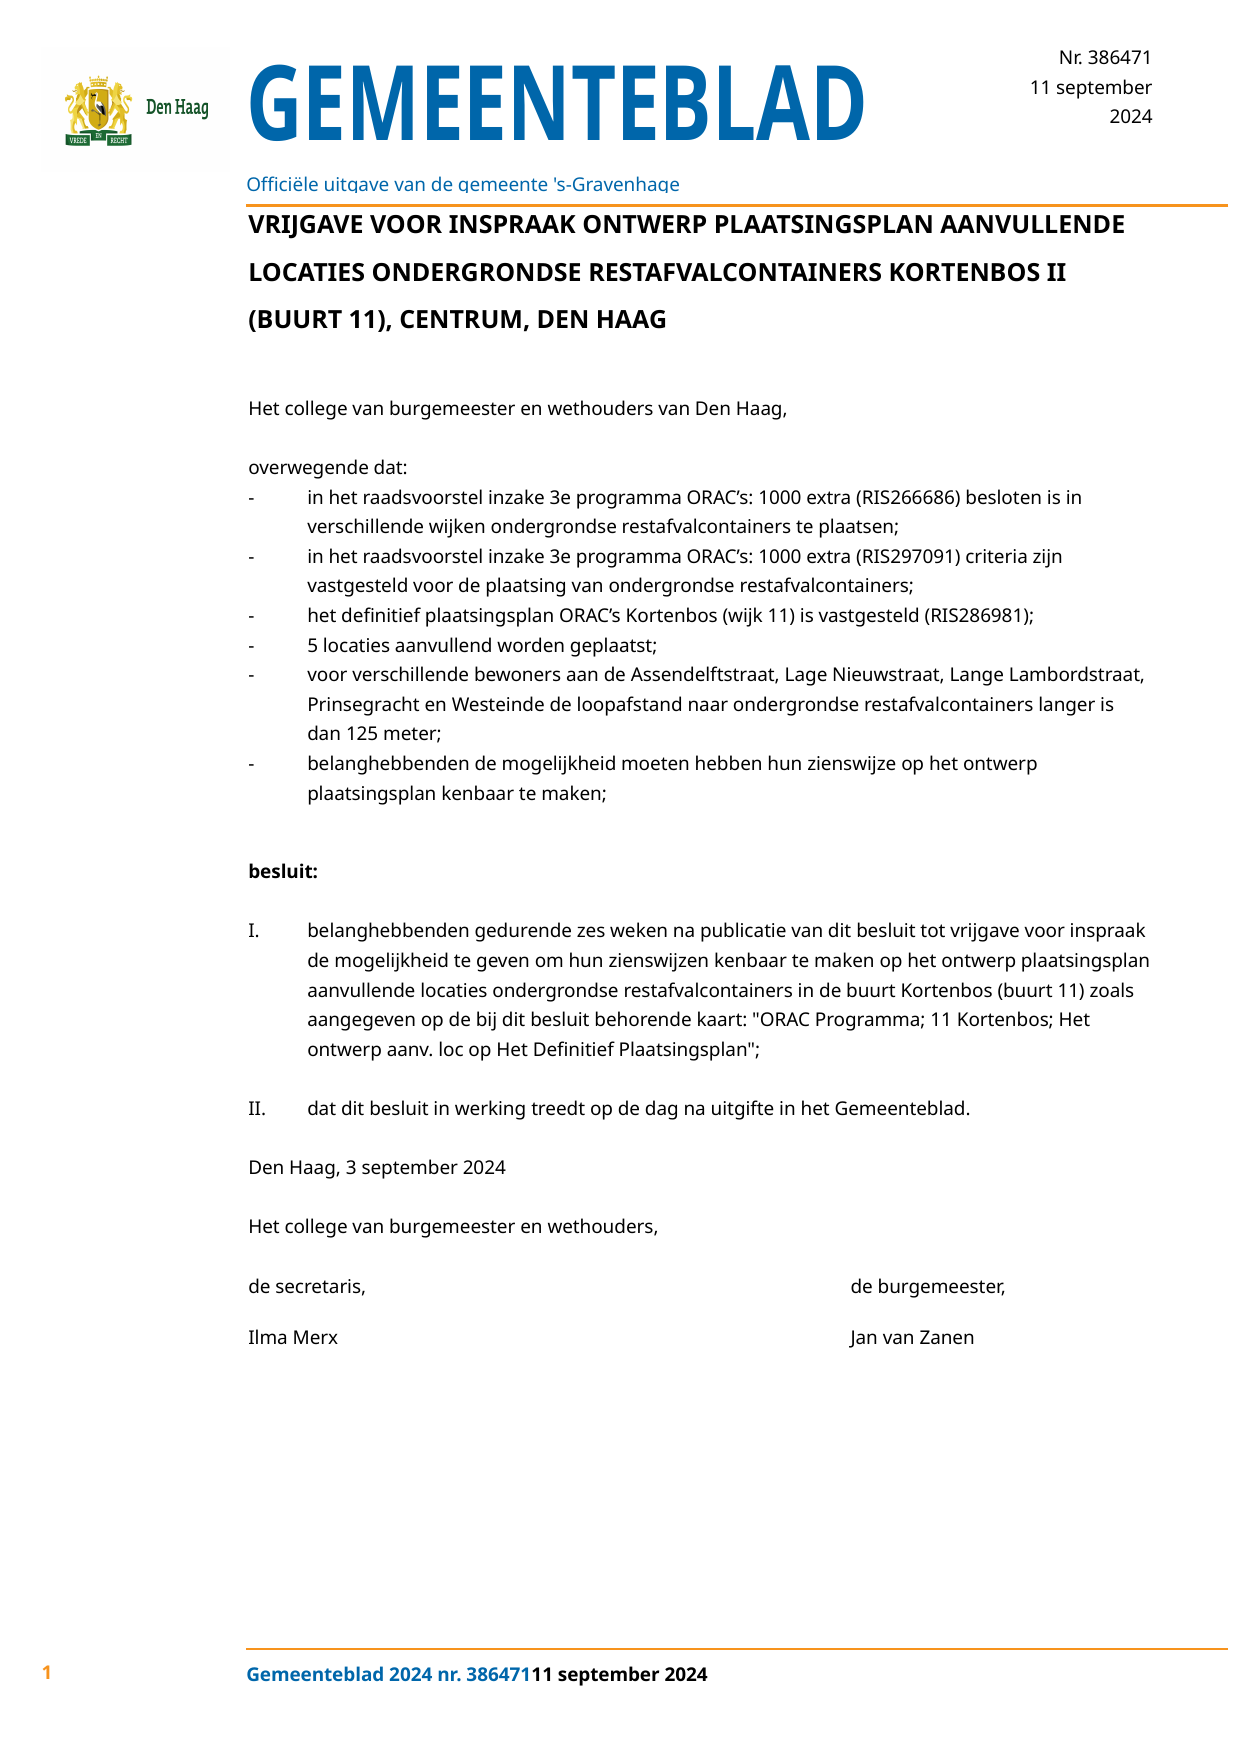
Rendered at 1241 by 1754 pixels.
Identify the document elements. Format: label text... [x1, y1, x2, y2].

text Den Haag, 3 september 2024 [248, 1154, 1152, 1180]
table_cell [248, 1299, 549, 1324]
text overwegende dat: [248, 454, 1152, 480]
text Het college van burgemeester en wethouders, [248, 1213, 1152, 1239]
table_cell Ilma Merx [248, 1324, 549, 1350]
list 5 locaties aanvullend worden geplaatst; [248, 632, 1152, 657]
list dat dit besluit in werking treedt op de dag na uitgifte in het Gemeenteblad. [248, 1095, 1152, 1121]
list in het raadsvoorstel inzake 3e programma ORAC’s: 1000 extra (RIS266686) besloten is in verschillende wijken ondergrondse restafvalcontainers te plaatsen; [248, 484, 1152, 539]
table_header [549, 1273, 850, 1298]
table_cell [549, 1299, 850, 1324]
text Het college van burgemeester en wethouders van Den Haag, [248, 395, 1152, 421]
list belanghebbenden gedurende zes weken na publicatie van dit besluit tot vrijgave voor inspraak de mogelijkheid te geven om hun zienswijzen kenbaar te maken op het ontwerp plaatsingsplan aanvullende locaties ondergrondse restafvalcontainers in de buurt Kortenbos (buurt 11) zoals aangegeven op de bij dit besluit behorende kaart: "ORAC Programma; 11 Kortenbos; Het ontwerp aanv. loc op Het Definitief Plaatsingsplan"; [248, 918, 1152, 1062]
list belanghebbenden de mogelijkheid moeten hebben hun zienswijze op het ontwerp plaatsingsplan kenbaar te maken; [248, 750, 1152, 805]
table_cell [850, 1299, 1152, 1324]
list voor verschillende bewoners aan de Assendelftstraat, Lage Nieuwstraat, Lange Lambordstraat, Prinsegracht en Westeinde de loopafstand naar ondergrondse restafvalcontainers langer is dan 125 meter; [248, 661, 1152, 746]
table_header de burgemeester, [850, 1273, 1152, 1298]
text besluit: [248, 858, 1152, 884]
table_header de secretaris, [248, 1273, 549, 1298]
list het definitief plaatsingsplan ORAC’s Kortenbos (wijk 11) is vastgesteld (RIS286981); [248, 602, 1152, 628]
table_cell [549, 1324, 850, 1350]
list in het raadsvoorstel inzake 3e programma ORAC’s: 1000 extra (RIS297091) criteria zijn vastgesteld voor de plaatsing van ondergrondse restafvalcontainers; [248, 543, 1152, 598]
table_cell Jan van Zanen [850, 1324, 1152, 1350]
picture [41, 47, 231, 172]
text VRIJGAVE VOOR INSPRAAK ONTWERP PLAATSINGSPLAN AANVULLENDE LOCATIES ONDERGRONDSE RESTAFVALCONTAINERS KORTENBOS II (BUURT 11), CENTRUM, DEN HAAG [248, 207, 1152, 336]
